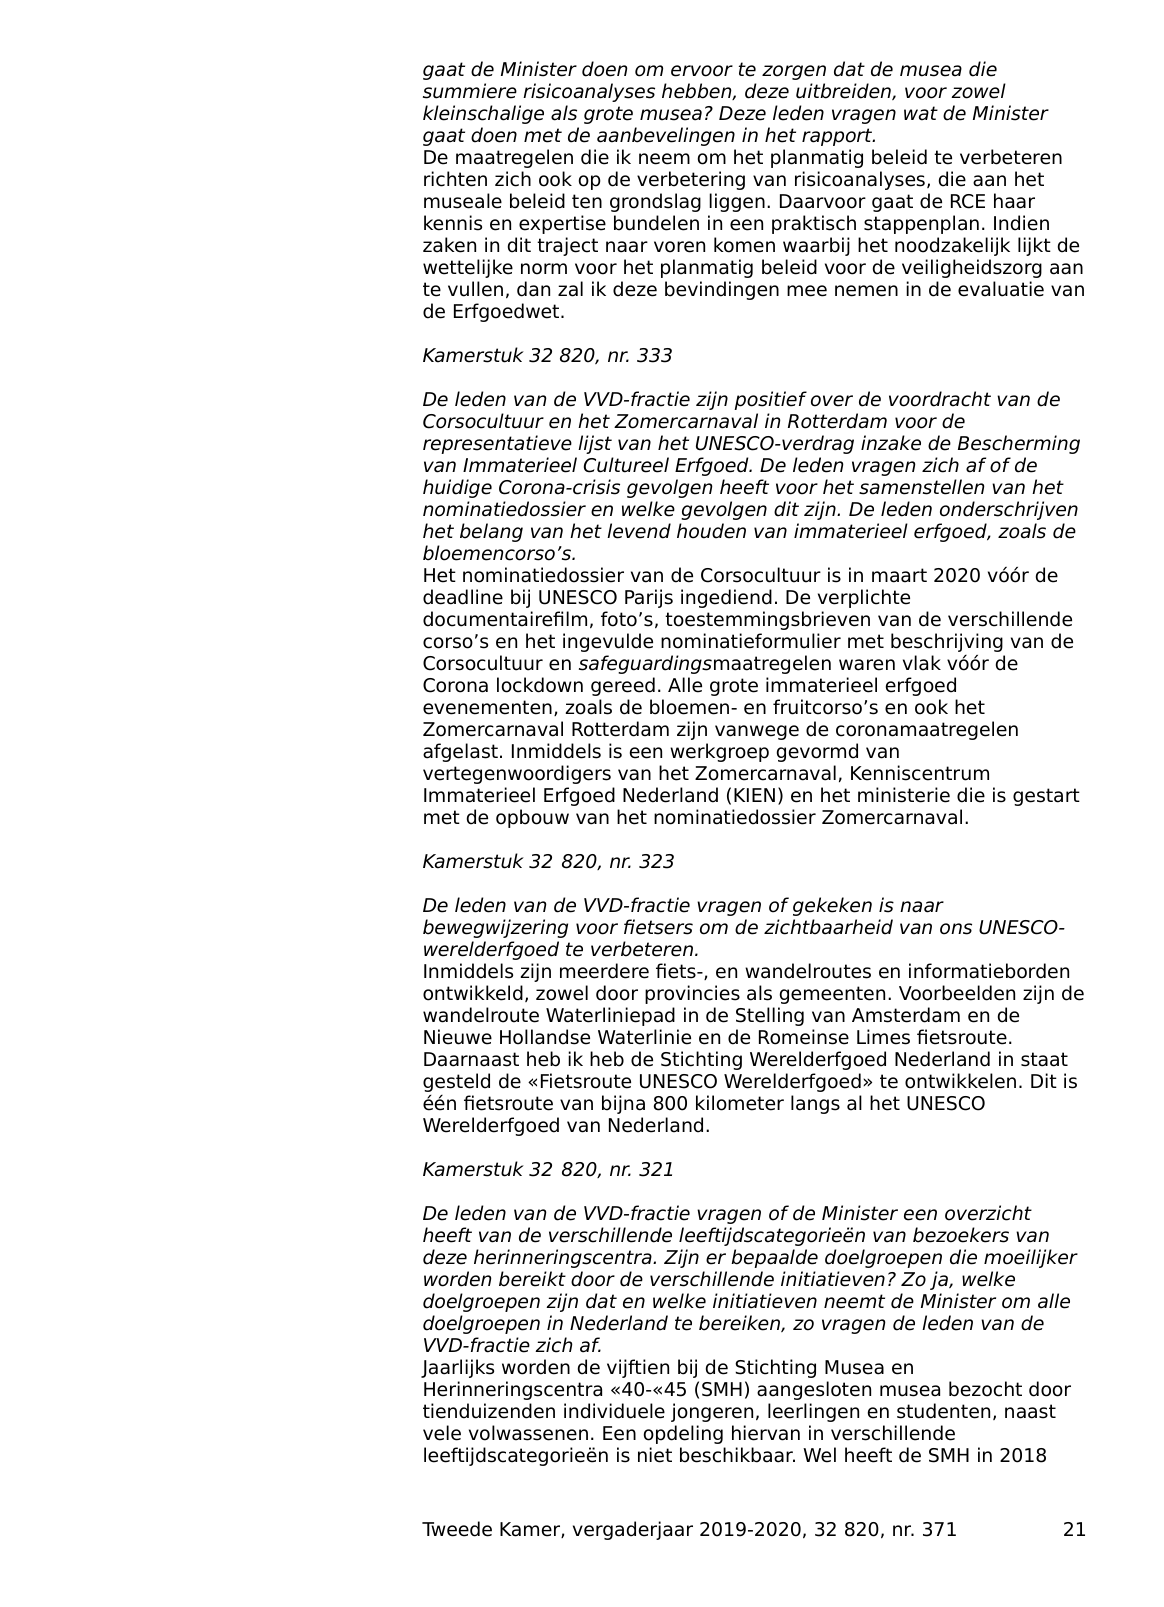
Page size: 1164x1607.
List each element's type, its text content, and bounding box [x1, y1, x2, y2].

text De maatregelen die ik neem om het planmatig beleid te verbeteren richten zich ook op de verbetering van risicoanalyses, die aan het museale beleid ten grondslag liggen. Daarvoor gaat de RCE haar kennis en expertise bundelen in een praktisch stappenplan. Indien zaken in dit traject naar voren komen waarbij het noodzakelijk lijkt de wettelijke norm voor het planmatig beleid voor de veiligheidszorg aan te vullen, dan zal ik deze bevindingen mee nemen in de evaluatie van de Erfgoedwet. [422, 147, 1087, 323]
text De leden van de VVD-fractie vragen of de Minister een overzicht heeft van de verschillende leeftijdscategorieën van bezoekers van deze herinneringscentra. Zijn er bepaalde doelgroepen die moeilijker worden bereikt door de verschillende initiatieven? Zo ja, welke doelgroepen zijn dat en welke initiatieven neemt de Minister om alle doelgroepen in Nederland te bereiken, zo vragen de leden van de VVD-fractie zich af. [422, 1203, 1087, 1357]
text De leden van de VVD-fractie zijn positief over de voordracht van de Corsocultuur en het Zomercarnaval in Rotterdam voor de representatieve lijst van het UNESCO-verdrag inzake de Bescherming van Immaterieel Cultureel Erfgoed. De leden vragen zich af of de huidige Corona-crisis gevolgen heeft voor het samenstellen van het nominatiedossier en welke gevolgen dit zijn. De leden onderschrijven het belang van het levend houden van immaterieel erfgoed, zoals de bloemencorso’s. [422, 389, 1087, 565]
text Jaarlijks worden de vijftien bij de Stichting Musea en Herinneringscentra «40-«45 (SMH) aangesloten musea bezocht door tienduizenden individuele jongeren, leerlingen en studenten, naast vele volwassenen. Een opdeling hiervan in verschillende leeftijdscategorieën is niet beschikbaar. Wel heeft de SMH in 2018 [422, 1357, 1087, 1467]
text Het nominatiedossier van de Corsocultuur is in maart 2020 vóór de deadline bij UNESCO Parijs ingediend. De verplichte documentairefilm, foto’s, toestemmingsbrieven van de verschillende corso’s en het ingevulde nominatieformulier met beschrijving van de Corsocultuur en safeguardingsmaatregelen waren vlak vóór de Corona lockdown gereed. Alle grote immaterieel erfgoed evenementen, zoals de bloemen- en fruitcorso’s en ook het Zomercarnaval Rotterdam zijn vanwege de coronamaatregelen afgelast. Inmiddels is een werkgroep gevormd van vertegenwoordigers van het Zomercarnaval, Kenniscentrum Immaterieel Erfgoed Nederland (KIEN) en het ministerie die is gestart met de opbouw van het nominatiedossier Zomercarnaval. [422, 565, 1087, 829]
subtitle Kamerstuk 32 820, nr. 333 [422, 345, 1087, 367]
text De leden van de VVD-fractie vragen of gekeken is naar bewegwijzering voor fietsers om de zichtbaarheid van ons UNESCO-werelderfgoed te verbeteren. [422, 895, 1087, 961]
subtitle Kamerstuk 32 820, nr. 323 [422, 851, 1087, 873]
subtitle Kamerstuk 32 820, nr. 321 [422, 1159, 1087, 1181]
text Inmiddels zijn meerdere fiets-, en wandelroutes en informatieborden ontwikkeld, zowel door provincies als gemeenten. Voorbeelden zijn de wandelroute Waterliniepad in de Stelling van Amsterdam en de Nieuwe Hollandse Waterlinie en de Romeinse Limes fietsroute. Daarnaast heb ik heb de Stichting Werelderfgoed Nederland in staat gesteld de «Fietsroute UNESCO Werelderfgoed» te ontwikkelen. Dit is één fietsroute van bijna 800 kilometer langs al het UNESCO Werelderfgoed van Nederland. [422, 961, 1087, 1137]
text gaat de Minister doen om ervoor te zorgen dat de musea die summiere risicoanalyses hebben, deze uitbreiden, voor zowel kleinschalige als grote musea? Deze leden vragen wat de Minister gaat doen met de aanbevelingen in het rapport. [422, 59, 1087, 147]
